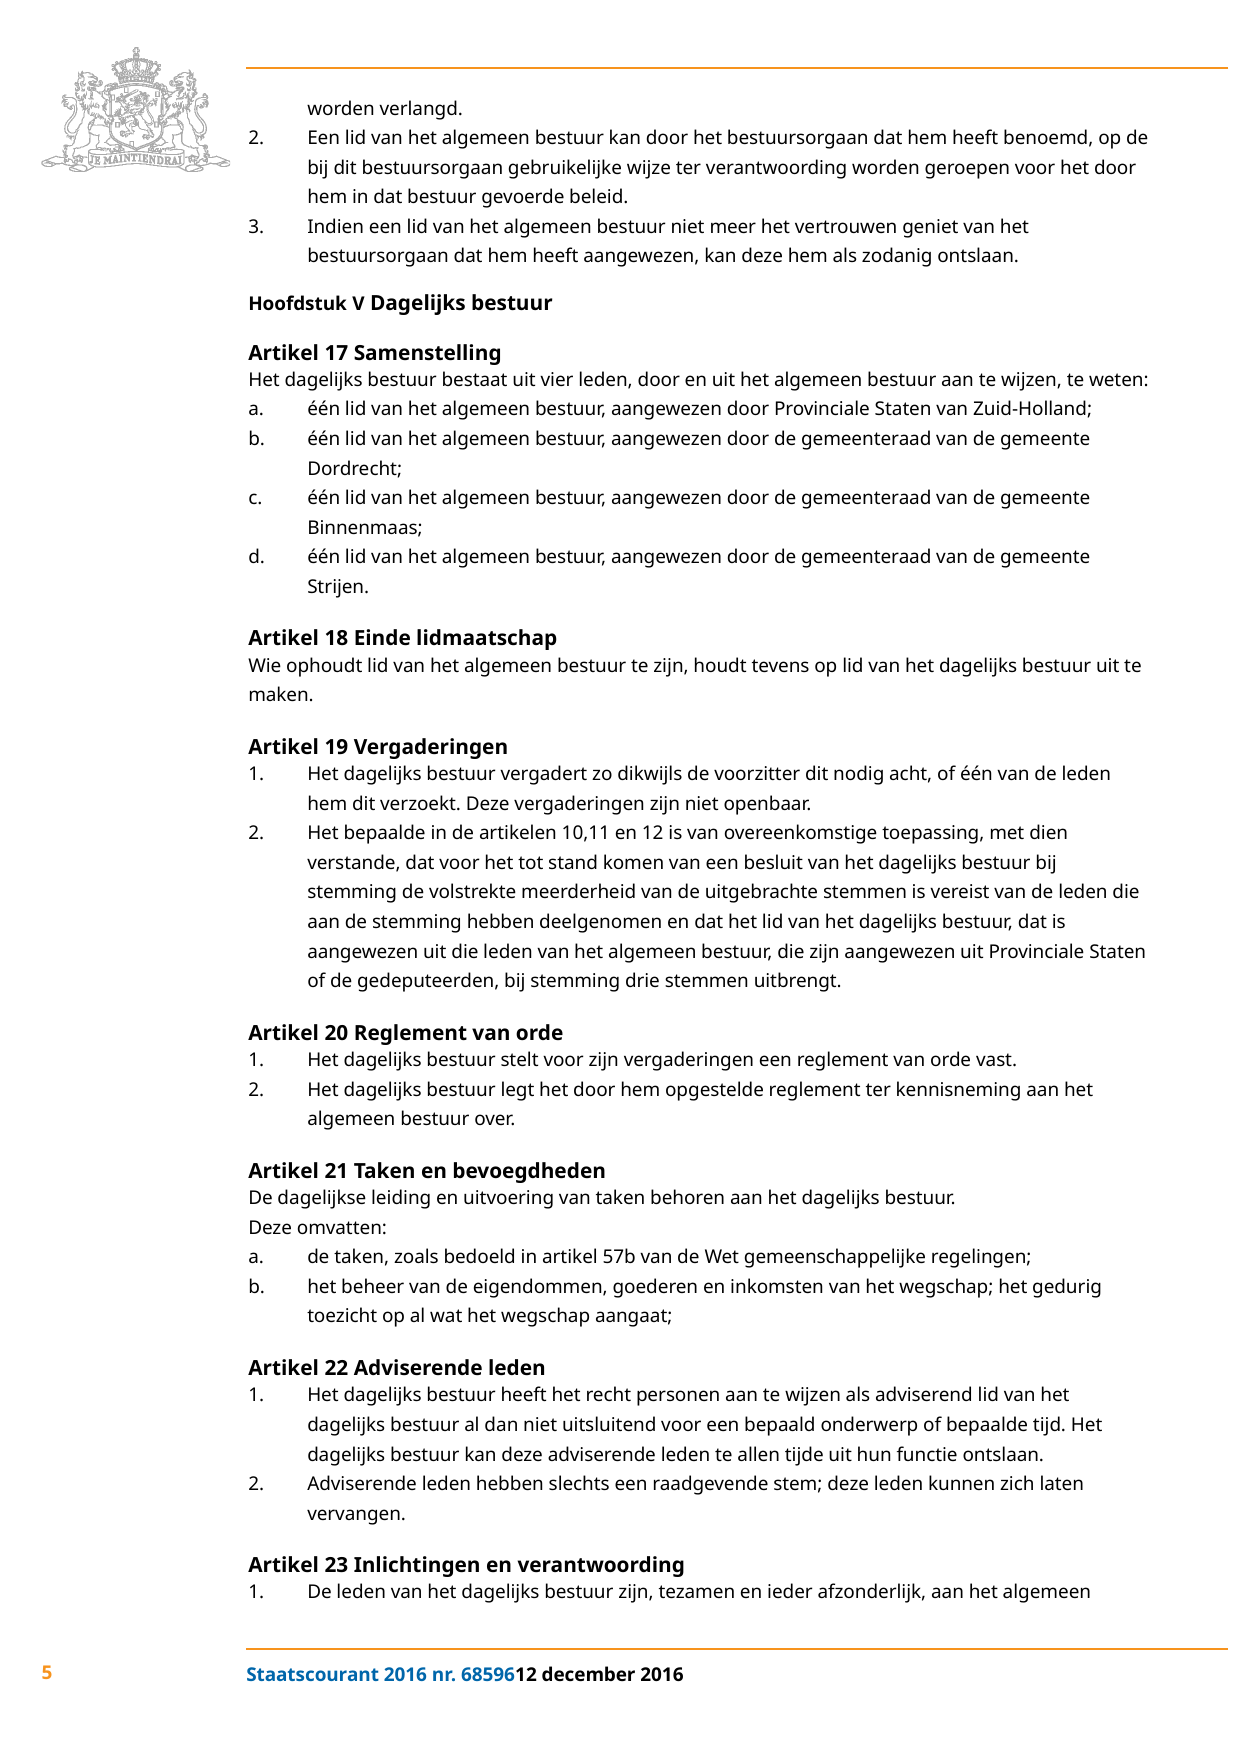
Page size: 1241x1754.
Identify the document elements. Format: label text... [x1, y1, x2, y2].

list Een lid van het algemeen bestuur kan door het bestuursorgaan dat hem heeft benoemd, op de bij dit bestuursorgaan gebruikelijke wijze ter verantwoording worden geroepen voor het door hem in dat bestuur gevoerde beleid. [248, 124, 1152, 209]
text Wie ophoudt lid van het algemeen bestuur te zijn, houdt tevens op lid van het dagelijks bestuur uit te maken. [248, 652, 1152, 707]
text Artikel 23 Inlichtingen en verantwoording [248, 1550, 1152, 1579]
list het beheer van de eigendommen, goederen en inkomsten van het wegschap; het gedurig toezicht op al wat het wegschap aangaat; [248, 1273, 1152, 1328]
list Indien een lid van het algemeen bestuur niet meer het vertrouwen geniet van het bestuursorgaan dat hem heeft aangewezen, kan deze hem als zodanig ontslaan. [248, 213, 1152, 268]
text Artikel 20 Reglement van orde [248, 1018, 1152, 1046]
list Het dagelijks bestuur legt het door hem opgestelde reglement ter kennisneming aan het algemeen bestuur over. [248, 1076, 1152, 1131]
text De dagelijkse leiding en uitvoering van taken behoren aan het dagelijks bestuur. [248, 1184, 1152, 1210]
list één lid van het algemeen bestuur, aangewezen door de gemeenteraad van de gemeente Binnenmaas; [248, 484, 1152, 540]
list Het bepaalde in de artikelen 10,11 en 12 is van overeenkomstige toepassing, met dien verstande, dat voor het tot stand komen van een besluit van het dagelijks bestuur bij stemming de volstrekte meerderheid van de uitgebrachte stemmen is vereist van de leden die aan de stemming hebben deelgenomen en dat het lid van het dagelijks bestuur, dat is aangewezen uit die leden van het algemeen bestuur, die zijn aangewezen uit Provinciale Staten of de gedeputeerden, bij stemming drie stemmen uitbrengt. [248, 819, 1152, 993]
text Artikel 18 Einde lidmaatschap [248, 623, 1152, 652]
picture [41, 47, 231, 172]
text Hoofdstuk V Dagelijks bestuur [248, 288, 1152, 317]
list worden verlangd. [248, 95, 1152, 121]
list Het dagelijks bestuur heeft het recht personen aan te wijzen als adviserend lid van het dagelijks bestuur al dan niet uitsluitend voor een bepaald onderwerp of bepaalde tijd. Het dagelijks bestuur kan deze adviserende leden te allen tijde uit hun functie ontslaan. [248, 1382, 1152, 1466]
text Het dagelijks bestuur bestaat uit vier leden, door en uit het algemeen bestuur aan te wijzen, te weten: [248, 366, 1152, 392]
list De leden van het dagelijks bestuur zijn, tezamen en ieder afzonderlijk, aan het algemeen [248, 1579, 1152, 1604]
text Artikel 17 Samenstelling [248, 338, 1152, 366]
text Artikel 22 Adviserende leden [248, 1353, 1152, 1382]
text Artikel 19 Vergaderingen [248, 732, 1152, 760]
list Adviserende leden hebben slechts een raadgevende stem; deze leden kunnen zich laten vervangen. [248, 1470, 1152, 1526]
list één lid van het algemeen bestuur, aangewezen door de gemeenteraad van de gemeente Strijen. [248, 543, 1152, 599]
list de taken, zoals bedoeld in artikel 57b van de Wet gemeenschappelijke regelingen; [248, 1243, 1152, 1269]
list Het dagelijks bestuur vergadert zo dikwijls de voorzitter dit nodig acht, of één van de leden hem dit verzoekt. Deze vergaderingen zijn niet openbaar. [248, 760, 1152, 816]
list Het dagelijks bestuur stelt voor zijn vergaderingen een reglement van orde vast. [248, 1046, 1152, 1072]
text Artikel 21 Taken en bevoegdheden [248, 1156, 1152, 1184]
list één lid van het algemeen bestuur, aangewezen door de gemeenteraad van de gemeente Dordrecht; [248, 425, 1152, 481]
text Deze omvatten: [248, 1214, 1152, 1240]
list één lid van het algemeen bestuur, aangewezen door Provinciale Staten van Zuid-Holland; [248, 396, 1152, 421]
